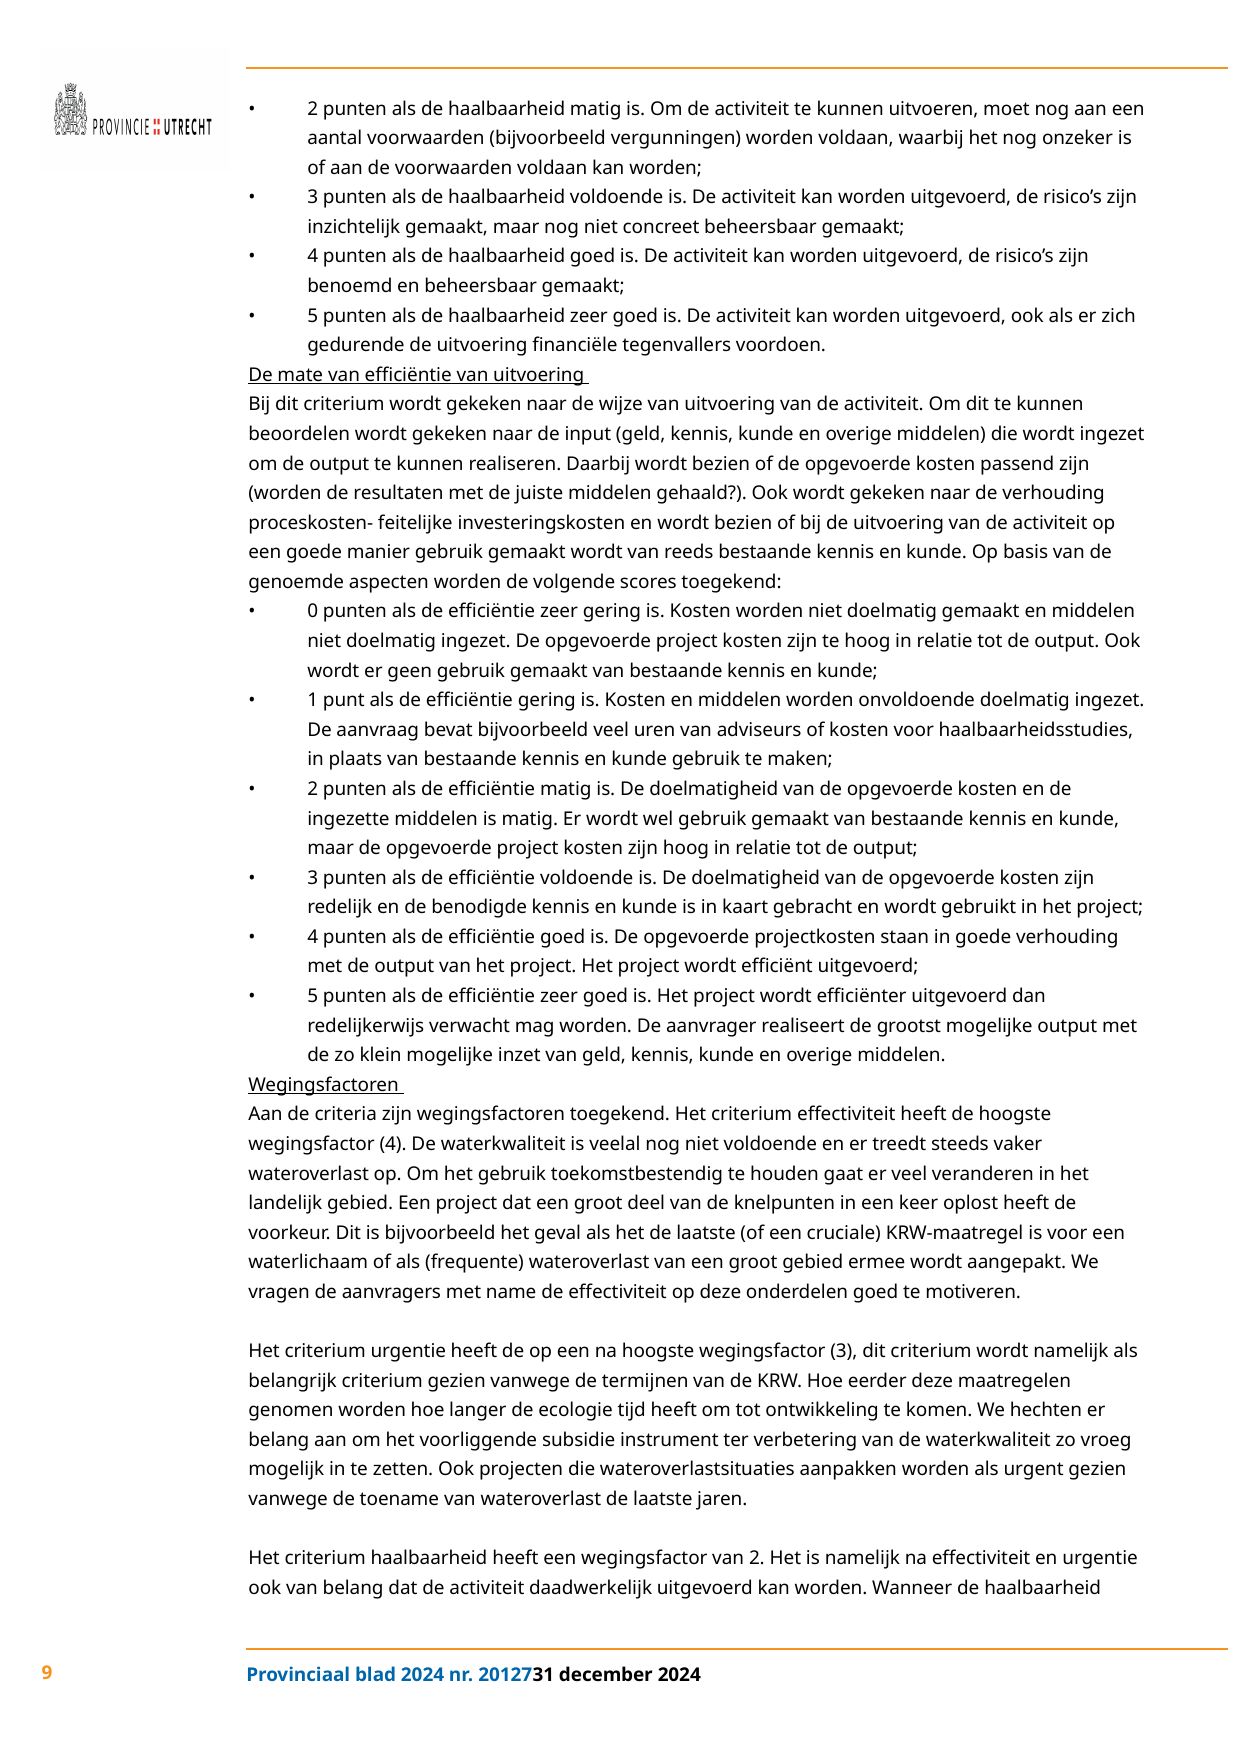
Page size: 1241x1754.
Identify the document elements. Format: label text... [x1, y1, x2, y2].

text Bij dit criterium wordt gekeken naar de wijze van uitvoering van de activiteit. Om dit te kunnen beoordelen wordt gekeken naar de input (geld, kennis, kunde en overige middelen) die wordt ingezet om de output te kunnen realiseren. Daarbij wordt bezien of de opgevoerde kosten passend zijn (worden de resultaten met de juiste middelen gehaald?). Ook wordt gekeken naar de verhouding proceskosten- feitelijke investeringskosten en wordt bezien of bij de uitvoering van de activiteit op een goede manier gebruik gemaakt wordt van reeds bestaande kennis en kunde. Op basis van de genoemde aspecten worden de volgende scores toegekend: [248, 391, 1152, 594]
text Het criterium haalbaarheid heeft een wegingsfactor van 2. Het is namelijk na effectiviteit en urgentie ook van belang dat de activiteit daadwerkelijk uitgevoerd kan worden. Wanneer de haalbaarheid [248, 1544, 1152, 1600]
list 0 punten als de efficiëntie zeer gering is. Kosten worden niet doelmatig gemaakt en middelen niet doelmatig ingezet. De opgevoerde project kosten zijn te hoog in relatie tot de output. Ook wordt er geen gebruik gemaakt van bestaande kennis en kunde; [248, 598, 1152, 683]
list 4 punten als de haalbaarheid goed is. De activiteit kan worden uitgevoerd, de risico’s zijn benoemd en beheersbaar gemaakt; [248, 243, 1152, 298]
list 4 punten als de efficiëntie goed is. De opgevoerde projectkosten staan in goede verhouding met de output van het project. Het project wordt efficiënt uitgevoerd; [248, 923, 1152, 978]
list 5 punten als de efficiëntie zeer goed is. Het project wordt efficiënter uitgevoerd dan redelijkerwijs verwacht mag worden. De aanvrager realiseert de grootst mogelijke output met de zo klein mogelijke inzet van geld, kennis, kunde en overige middelen. [248, 982, 1152, 1067]
list 3 punten als de efficiëntie voldoende is. De doelmatigheid van de opgevoerde kosten zijn redelijk en de benodigde kennis en kunde is in kaart gebracht en wordt gebruikt in het project; [248, 864, 1152, 919]
picture [41, 47, 231, 172]
list 5 punten als de haalbaarheid zeer goed is. De activiteit kan worden uitgevoerd, ook als er zich gedurende de uitvoering financiële tegenvallers voordoen. [248, 302, 1152, 357]
list 3 punten als de haalbaarheid voldoende is. De activiteit kan worden uitgevoerd, de risico’s zijn inzichtelijk gemaakt, maar nog niet concreet beheersbaar gemaakt; [248, 183, 1152, 239]
list 1 punt als de efficiëntie gering is. Kosten en middelen worden onvoldoende doelmatig ingezet. De aanvraag bevat bijvoorbeeld veel uren van adviseurs of kosten voor haalbaarheidsstudies, in plaats van bestaande kennis en kunde gebruik te maken; [248, 686, 1152, 771]
text De mate van efficiëntie van uitvoering [248, 361, 1152, 387]
list 2 punten als de haalbaarheid matig is. Om de activiteit te kunnen uitvoeren, moet nog aan een aantal voorwaarden (bijvoorbeeld vergunningen) worden voldaan, waarbij het nog onzeker is of aan de voorwaarden voldaan kan worden; [248, 95, 1152, 180]
text Wegingsfactoren [248, 1071, 1152, 1097]
list 2 punten als de efficiëntie matig is. De doelmatigheid van de opgevoerde kosten en de ingezette middelen is matig. Er wordt wel gebruik gemaakt van bestaande kennis en kunde, maar de opgevoerde project kosten zijn hoog in relatie tot de output; [248, 775, 1152, 860]
text Aan de criteria zijn wegingsfactoren toegekend. Het criterium effectiviteit heeft de hoogste wegingsfactor (4). De waterkwaliteit is veelal nog niet voldoende en er treedt steeds vaker wateroverlast op. Om het gebruik toekomstbestendig te houden gaat er veel veranderen in het landelijk gebied. Een project dat een groot deel van de knelpunten in een keer oplost heeft de voorkeur. Dit is bijvoorbeeld het geval als het de laatste (of een cruciale) KRW-maatregel is voor een waterlichaam of als (frequente) wateroverlast van een groot gebied ermee wordt aangepakt. We vragen de aanvragers met name de effectiviteit op deze onderdelen goed te motiveren. [248, 1101, 1152, 1304]
text Het criterium urgentie heeft de op een na hoogste wegingsfactor (3), dit criterium wordt namelijk als belangrijk criterium gezien vanwege de termijnen van de KRW. Hoe eerder deze maatregelen genomen worden hoe langer de ecologie tijd heeft om tot ontwikkeling te komen. We hechten er belang aan om het voorliggende subsidie instrument ter verbetering van de waterkwaliteit zo vroeg mogelijk in te zetten. Ook projecten die wateroverlastsituaties aanpakken worden als urgent gezien vanwege de toename van wateroverlast de laatste jaren. [248, 1337, 1152, 1511]
